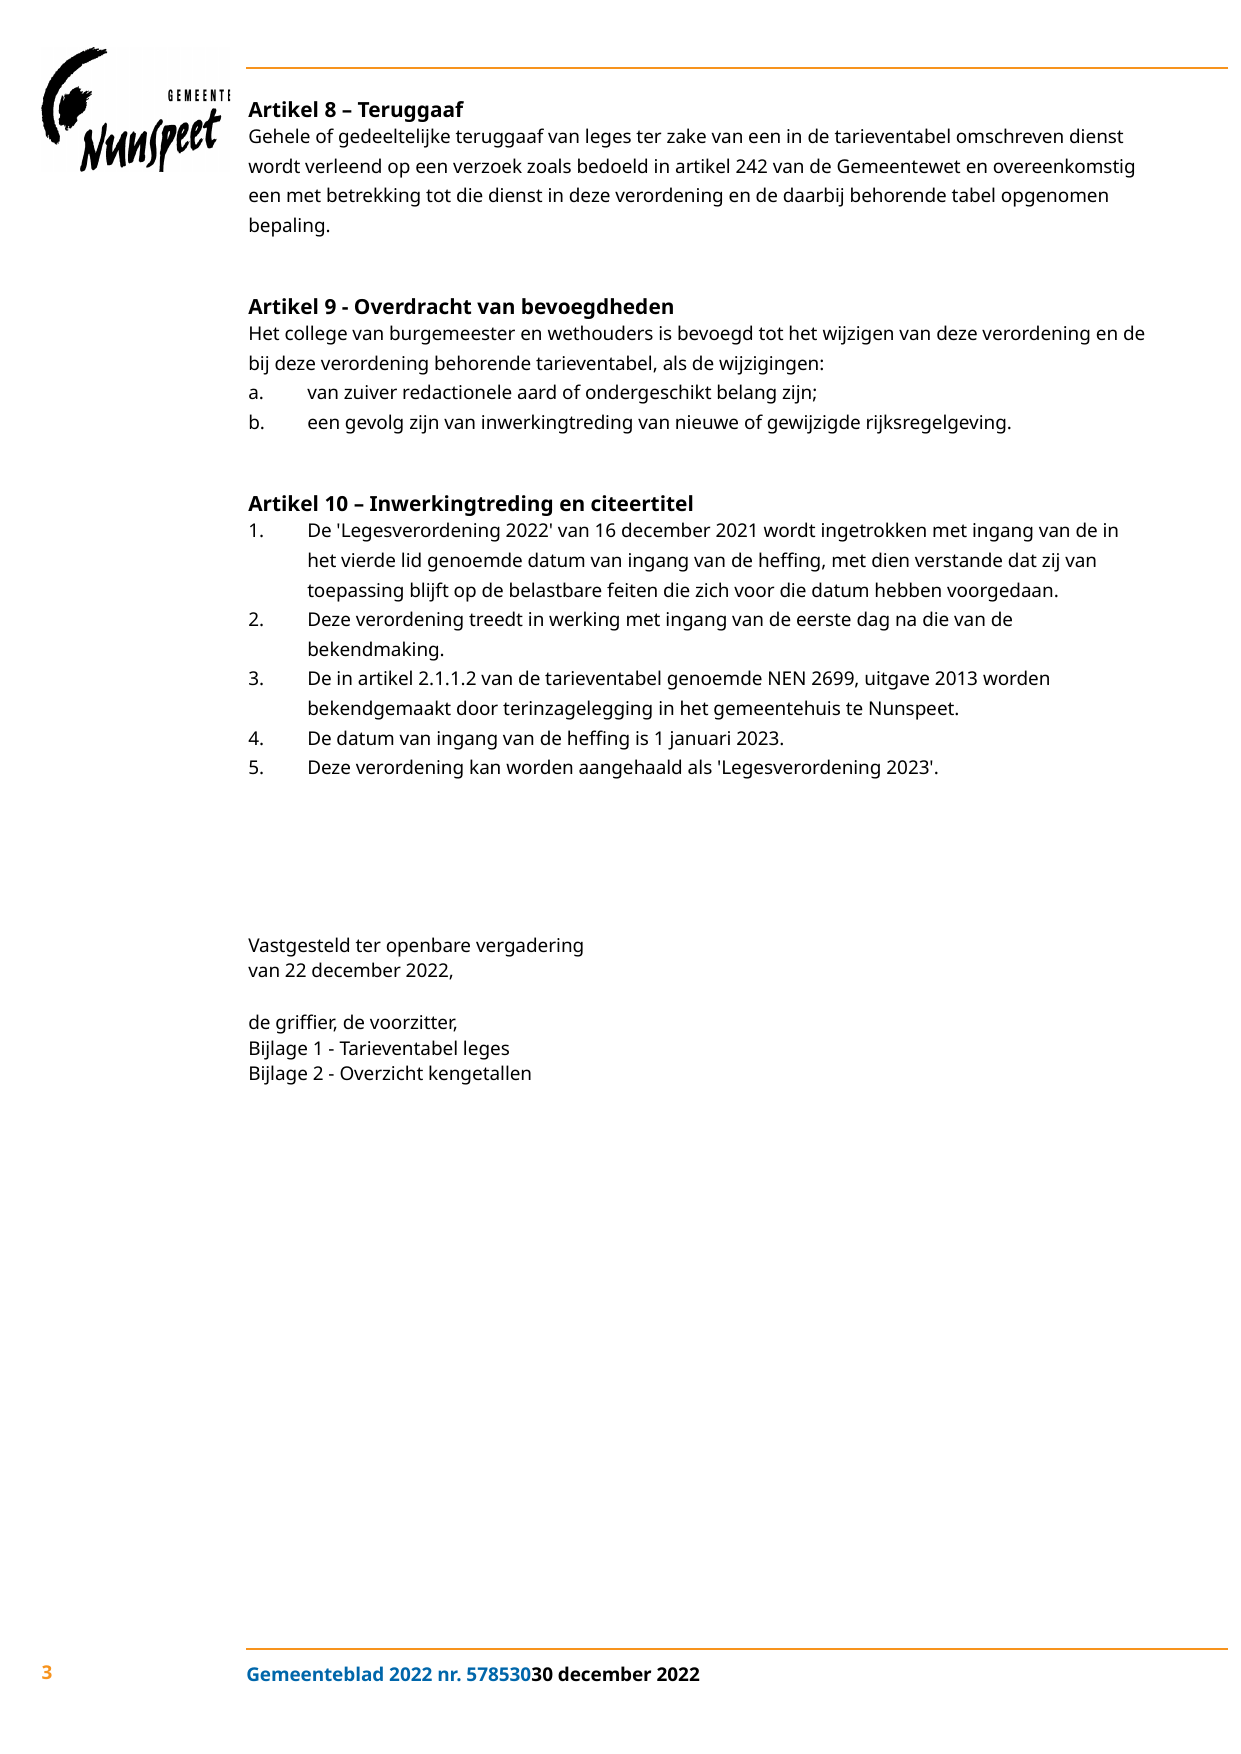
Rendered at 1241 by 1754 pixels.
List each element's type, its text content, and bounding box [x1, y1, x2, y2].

text Bijlage 2 - Overzicht kengetallen [248, 1060, 1152, 1086]
text de griffier, de voorzitter, [248, 1009, 1152, 1035]
text van 22 december 2022, [248, 957, 1152, 983]
list van zuiver redactionele aard of ondergeschikt belang zijn; [248, 379, 1152, 405]
list een gevolg zijn van inwerkingtreding van nieuwe of gewijzigde rijksregelgeving. [248, 409, 1152, 435]
text Artikel 8 – Teruggaaf [248, 95, 1152, 123]
text Bijlage 1 - Tarieventabel leges [248, 1035, 1152, 1060]
text Artikel 10 – Inwerkingtreding en citeertitel [248, 489, 1152, 518]
picture [41, 47, 231, 172]
list De 'Legesverordening 2022' van 16 december 2021 wordt ingetrokken met ingang van de in het vierde lid genoemde datum van ingang van de heffing, met dien verstande dat zij van toepassing blijft op de belastbare feiten die zich voor die datum hebben voorgedaan. [248, 518, 1152, 602]
list De datum van ingang van de heffing is 1 januari 2023. [248, 725, 1152, 750]
text Het college van burgemeester en wethouders is bevoegd tot het wijzigen van deze verordening en de bij deze verordening behorende tarieventabel, als de wijzigingen: [248, 320, 1152, 376]
text Artikel 9 - Overdracht van bevoegdheden [248, 292, 1152, 320]
list De in artikel 2.1.1.2 van de tarieventabel genoemde NEN 2699, uitgave 2013 worden bekendgemaakt door terinzagelegging in het gemeentehuis te Nunspeet. [248, 666, 1152, 721]
text Vastgesteld ter openbare vergadering [248, 932, 1152, 957]
list Deze verordening kan worden aangehaald als 'Legesverordening 2023'. [248, 754, 1152, 780]
list Deze verordening treedt in werking met ingang van de eerste dag na die van de bekendmaking. [248, 606, 1152, 662]
text Gehele of gedeeltelijke teruggaaf van leges ter zake van een in de tarieventabel omschreven dienst wordt verleend op een verzoek zoals bedoeld in artikel 242 van de Gemeentewet en overeenkomstig een met betrekking tot die dienst in deze verordening en de daarbij behorende tabel opgenomen bepaling. [248, 123, 1152, 238]
